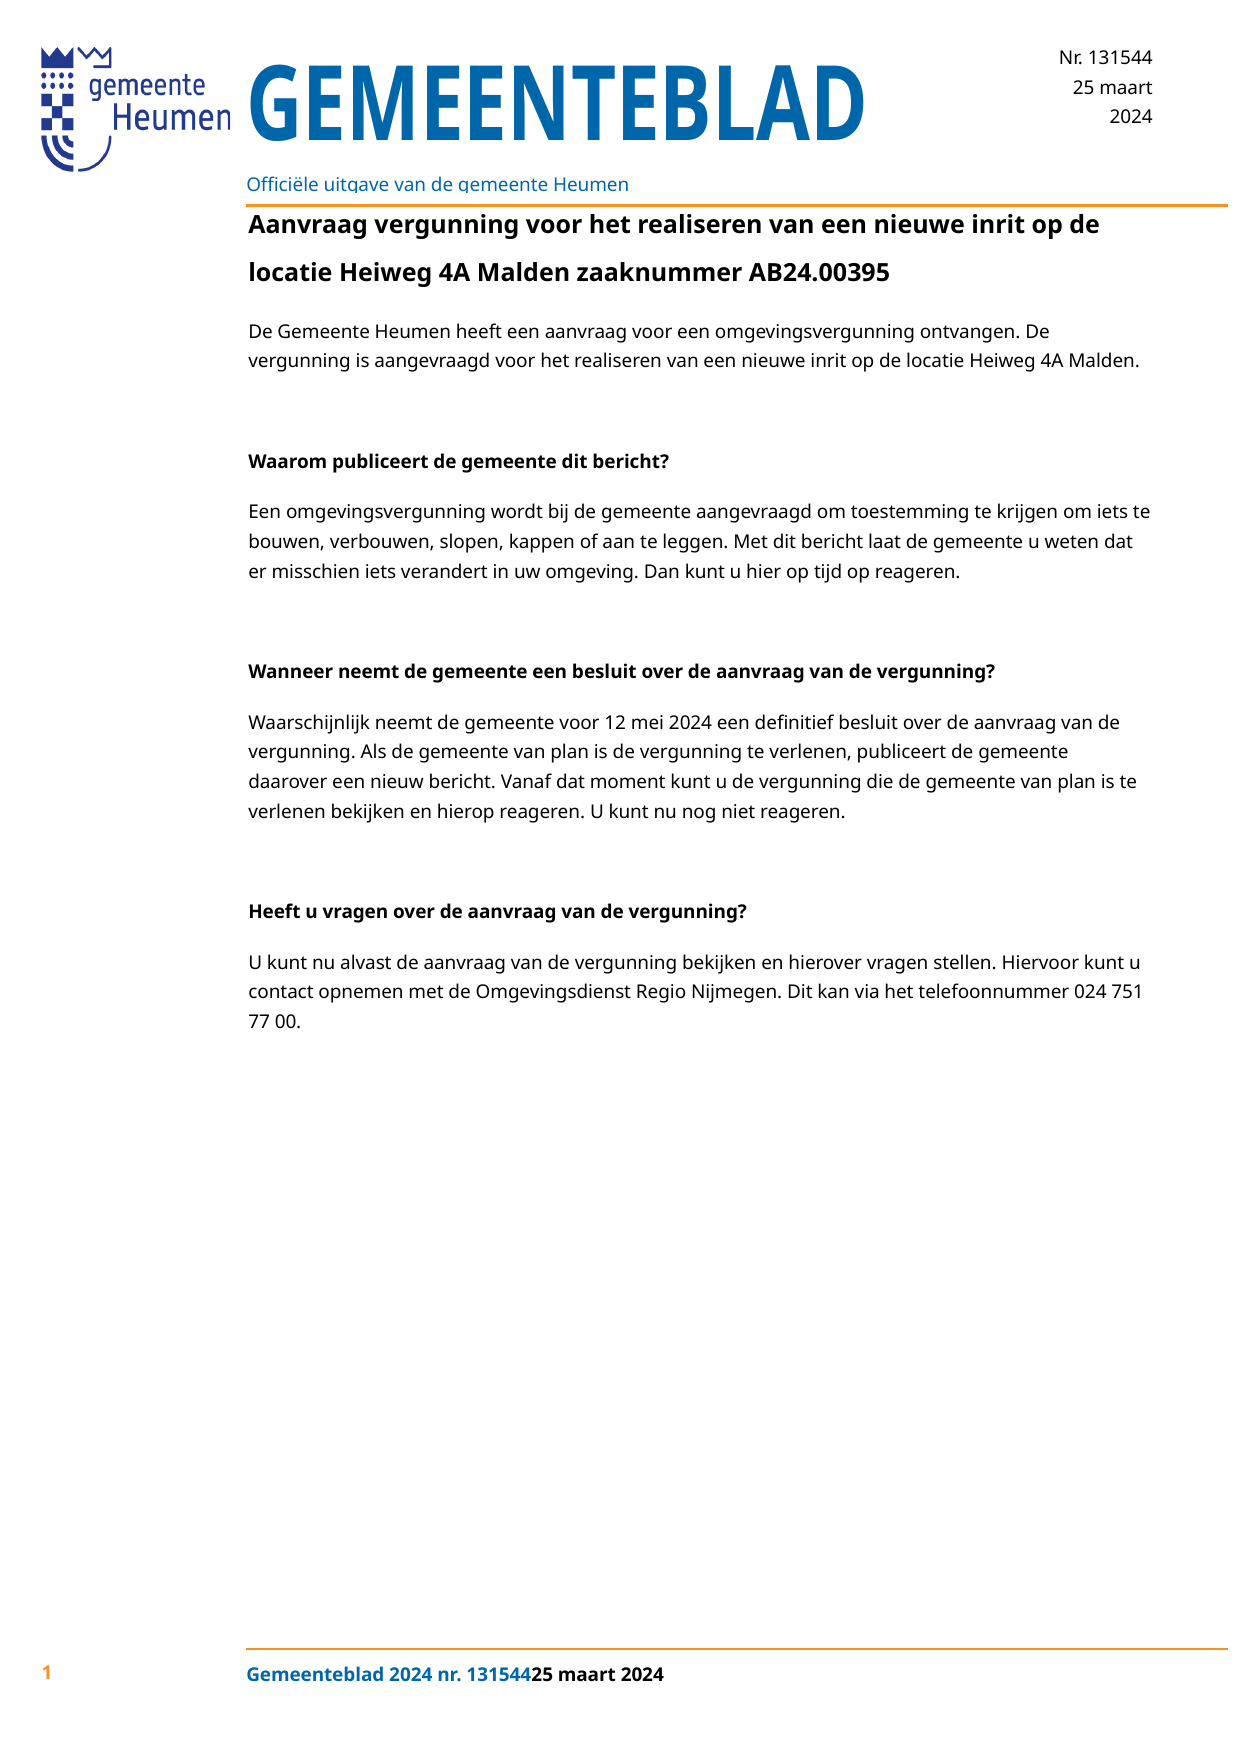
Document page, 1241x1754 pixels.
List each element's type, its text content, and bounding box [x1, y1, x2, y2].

text Waarom publiceert de gemeente dit bericht? [248, 448, 1152, 474]
text Heeft u vragen over de aanvraag van de vergunning? [248, 899, 1152, 924]
text Waarschijnlijk neemt de gemeente voor 12 mei 2024 een definitief besluit over de aanvraag van de vergunning. Als de gemeente van plan is de vergunning te verlenen, publiceert de gemeente daarover een nieuw bericht. Vanaf dat moment kunt u de vergunning die de gemeente van plan is te verlenen bekijken en hierop reageren. U kunt nu nog niet reageren. [248, 709, 1152, 824]
text Aanvraag vergunning voor het realiseren van een nieuwe inrit op de locatie Heiweg 4A Malden zaaknummer AB24.00395 [248, 207, 1152, 288]
picture [41, 47, 231, 172]
text Een omgevingsvergunning wordt bij de gemeente aangevraagd om toestemming te krijgen om iets te bouwen, verbouwen, slopen, kappen of aan te leggen. Met dit bericht laat de gemeente u weten dat er misschien iets verandert in uw omgeving. Dan kunt u hier op tijd op reageren. [248, 499, 1152, 584]
text Wanneer neemt de gemeente een besluit over de aanvraag van de vergunning? [248, 659, 1152, 684]
text De Gemeente Heumen heeft een aanvraag voor een omgevingsvergunning ontvangen. De vergunning is aangevraagd voor het realiseren van een nieuwe inrit op de locatie Heiweg 4A Malden. [248, 318, 1152, 373]
text U kunt nu alvast de aanvraag van de vergunning bekijken en hierover vragen stellen. Hiervoor kunt u contact opnemen met de Omgevingsdienst Regio Nijmegen. Dit kan via het telefoonnummer 024 751 77 00. [248, 949, 1152, 1034]
